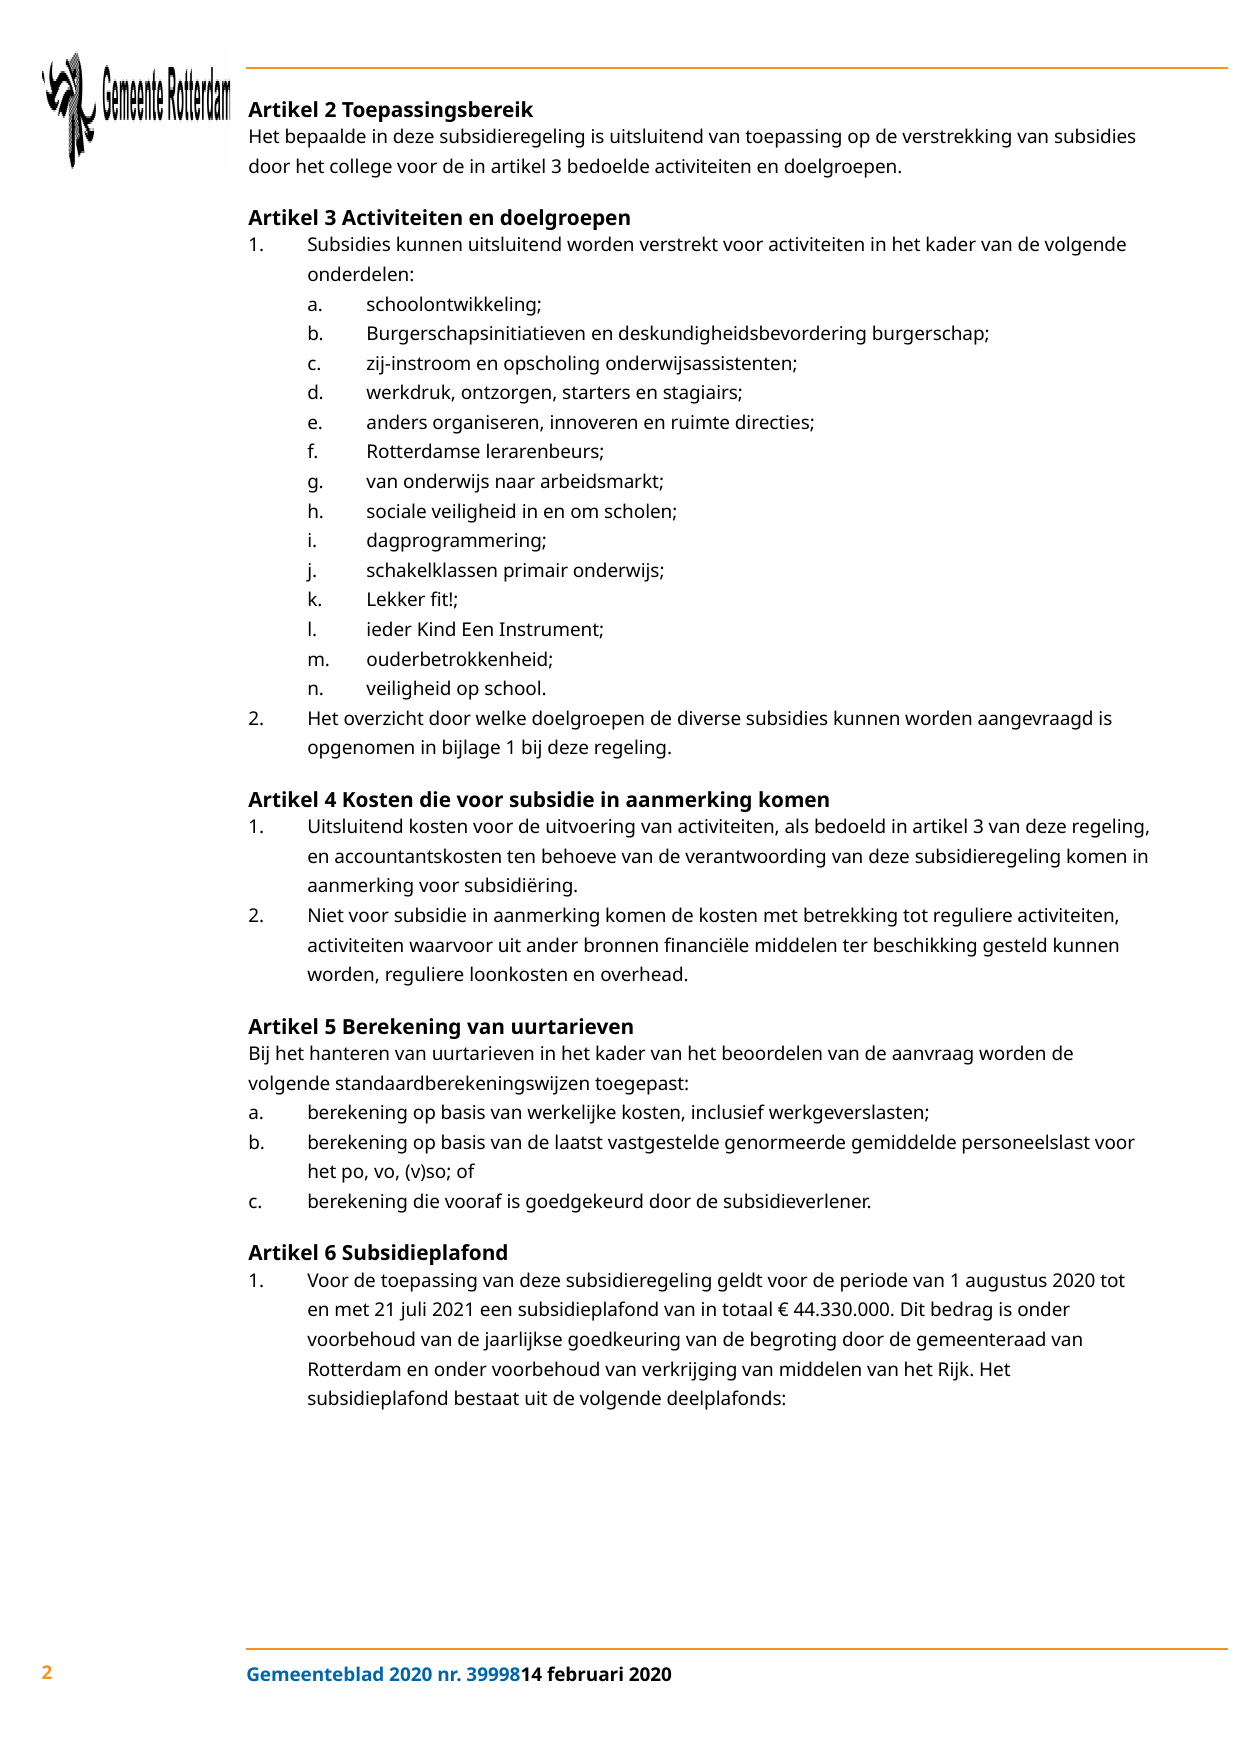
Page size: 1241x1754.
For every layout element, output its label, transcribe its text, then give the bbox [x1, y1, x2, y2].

list Subsidies kunnen uitsluitend worden verstrekt voor activiteiten in het kader van de volgende onderdelen: [248, 232, 1152, 287]
list anders organiseren, innoveren en ruimte directies; [307, 409, 1152, 435]
text Artikel 4 Kosten die voor subsidie in aanmerking komen [248, 785, 1152, 813]
list van onderwijs naar arbeidsmarkt; [307, 468, 1152, 494]
list schakelklassen primair onderwijs; [307, 557, 1152, 583]
text Artikel 6 Subsidieplafond [248, 1238, 1152, 1267]
list Niet voor subsidie in aanmerking komen de kosten met betrekking tot reguliere activiteiten, activiteiten waarvoor uit ander bronnen financiële middelen ter beschikking gesteld kunnen worden, reguliere loonkosten en overhead. [248, 902, 1152, 987]
list sociale veiligheid in en om scholen; [307, 498, 1152, 524]
list Burgerschapsinitiatieven en deskundigheidsbevordering burgerschap; [307, 320, 1152, 346]
list Het overzicht door welke doelgroepen de diverse subsidies kunnen worden aangevraagd is opgenomen in bijlage 1 bij deze regeling. [248, 705, 1152, 760]
text Artikel 5 Berekening van uurtarieven [248, 1012, 1152, 1040]
list ieder Kind Een Instrument; [307, 616, 1152, 642]
list Uitsluitend kosten voor de uitvoering van activiteiten, als bedoeld in artikel 3 van deze regeling, en accountantskosten ten behoeve van de verantwoording van deze subsidieregeling komen in aanmerking voor subsidiëring. [248, 813, 1152, 898]
list Rotterdamse lerarenbeurs; [307, 439, 1152, 464]
list berekening op basis van de laatst vastgestelde genormeerde gemiddelde personeelslast voor het po, vo, (v)so; of [248, 1129, 1152, 1184]
list zij-instroom en opscholing onderwijsassistenten; [307, 350, 1152, 376]
list berekening die vooraf is goedgekeurd door de subsidieverlener. [248, 1188, 1152, 1214]
list Voor de toepassing van deze subsidieregeling geldt voor de periode van 1 augustus 2020 tot en met 21 juli 2021 een subsidieplafond van in totaal € 44.330.000. Dit bedrag is onder voorbehoud van de jaarlijkse goedkeuring van de begroting door de gemeenteraad van Rotterdam en onder voorbehoud van verkrijging van middelen van het Rijk. Het subsidieplafond bestaat uit de volgende deelplafonds: [248, 1267, 1152, 1411]
text Het bepaalde in deze subsidieregeling is uitsluitend van toepassing op de verstrekking van subsidies door het college voor de in artikel 3 bedoelde activiteiten en doelgroepen. [248, 123, 1152, 178]
picture [41, 47, 231, 172]
list veiligheid op school. [307, 675, 1152, 701]
text Artikel 3 Activiteiten en doelgroepen [248, 203, 1152, 232]
list berekening op basis van werkelijke kosten, inclusief werkgeverslasten; [248, 1099, 1152, 1125]
list dagprogrammering; [307, 527, 1152, 553]
list schoolontwikkeling; [307, 291, 1152, 317]
list ouderbetrokkenheid; [307, 646, 1152, 672]
list Lekker fit!; [307, 587, 1152, 612]
text Bij het hanteren van uurtarieven in het kader van het beoordelen van de aanvraag worden de volgende standaardberekeningswijzen toegepast: [248, 1040, 1152, 1096]
text Artikel 2 Toepassingsbereik [248, 95, 1152, 123]
list werkdruk, ontzorgen, starters en stagiairs; [307, 379, 1152, 405]
